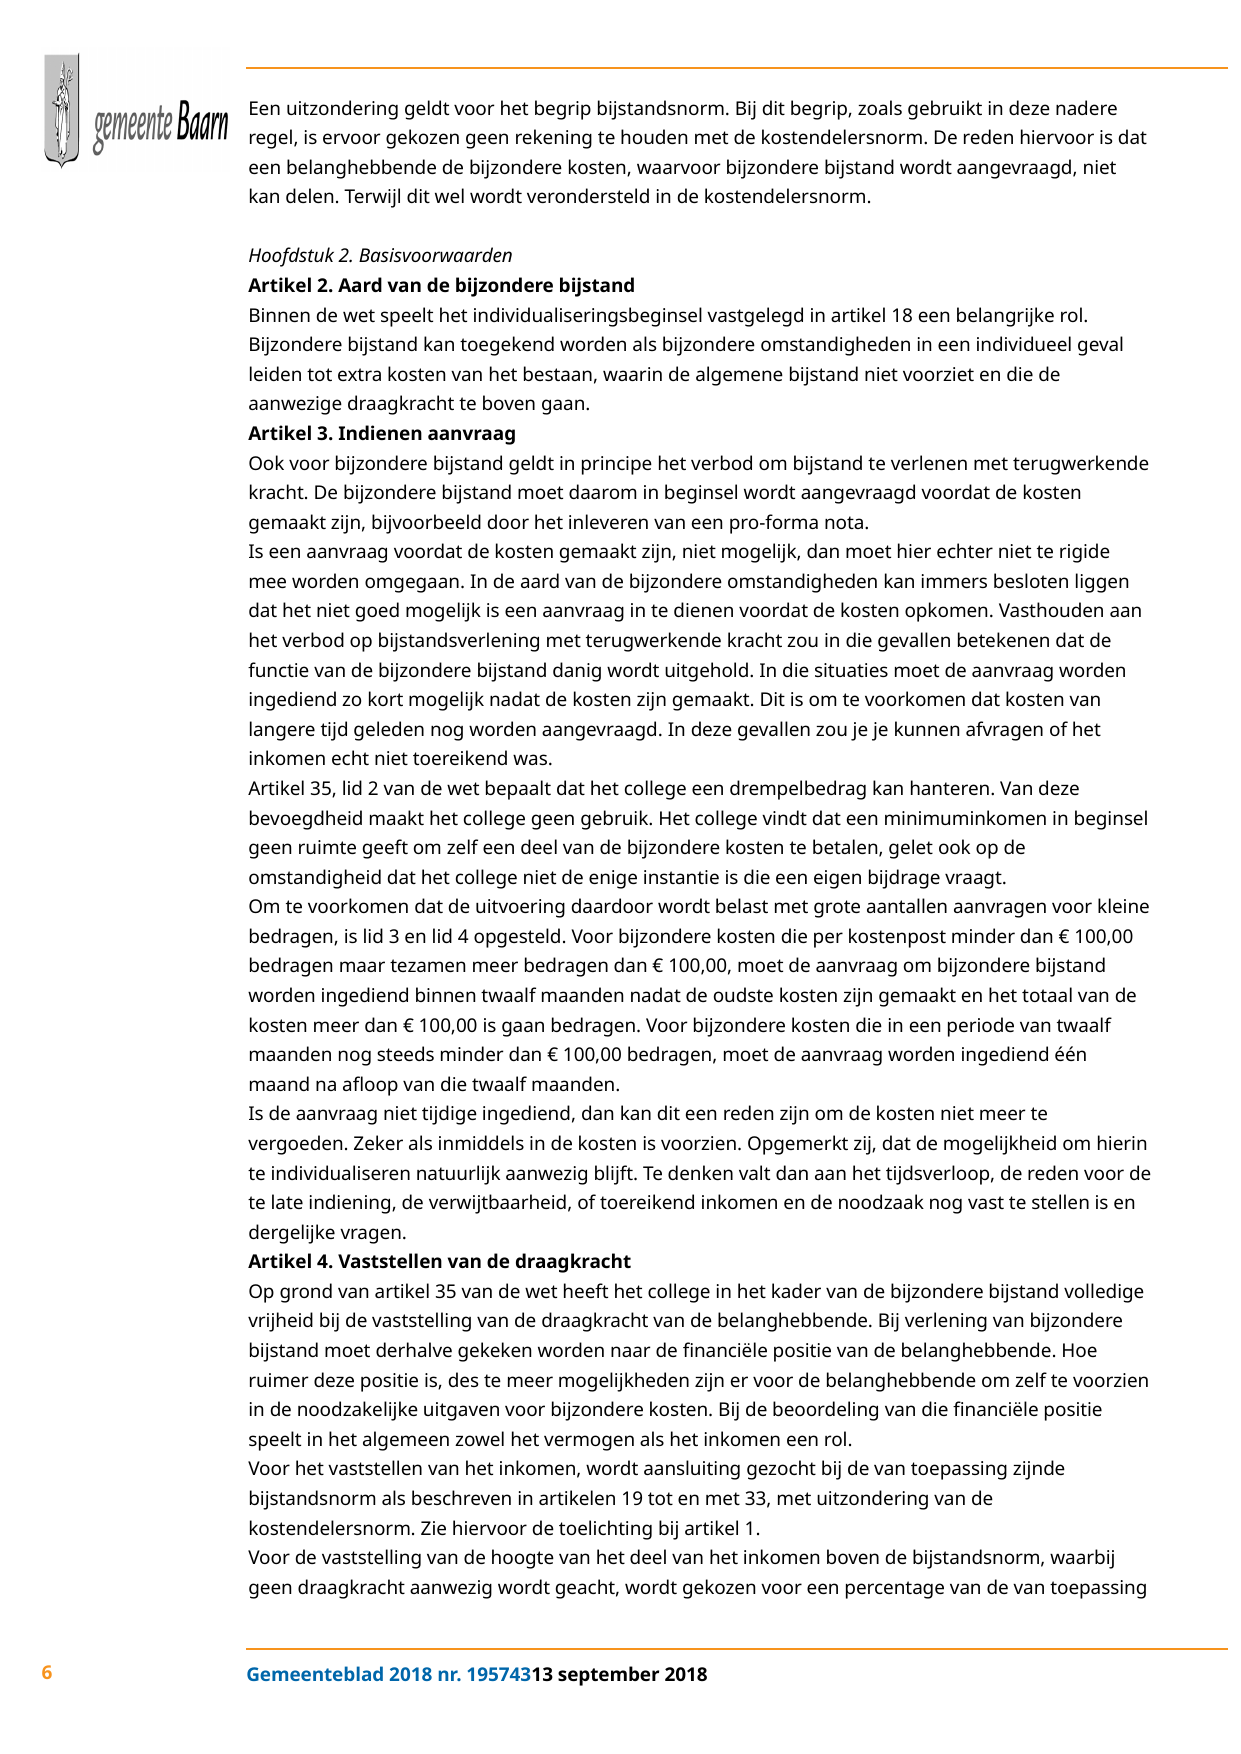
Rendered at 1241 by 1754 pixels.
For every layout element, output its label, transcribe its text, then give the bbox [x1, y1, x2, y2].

text Is de aanvraag niet tijdige ingediend, dan kan dit een reden zijn om de kosten niet meer te vergoeden. Zeker als inmiddels in de kosten is voorzien. Opgemerkt zij, dat de mogelijkheid om hierin te individualiseren natuurlijk aanwezig blijft. Te denken valt dan aan het tijdsverloop, de reden voor de te late indiening, de verwijtbaarheid, of toereikend inkomen en de noodzaak nog vast te stellen is en dergelijke vragen. [248, 1101, 1152, 1245]
text Binnen de wet speelt het individualiseringsbeginsel vastgelegd in artikel 18 een belangrijke rol. Bijzondere bijstand kan toegekend worden als bijzondere omstandigheden in een individueel geval leiden tot extra kosten van het bestaan, waarin de algemene bijstand niet voorziet en die de aanwezige draagkracht te boven gaan. [248, 302, 1152, 416]
text Artikel 4. Vaststellen van de draagkracht [248, 1248, 1152, 1274]
text Artikel 3. Indienen aanvraag [248, 420, 1152, 446]
text Een uitzondering geldt voor het begrip bijstandsnorm. Bij dit begrip, zoals gebruikt in deze nadere regel, is ervoor gekozen geen rekening te houden met de kostendelersnorm. De reden hiervoor is dat een belanghebbende de bijzondere kosten, waarvoor bijzondere bijstand wordt aangevraagd, niet kan delen. Terwijl dit wel wordt verondersteld in de kostendelersnorm. [248, 95, 1152, 209]
text Voor de vaststelling van de hoogte van het deel van het inkomen boven de bijstandsnorm, waarbij geen draagkracht aanwezig wordt geacht, wordt gekozen voor een percentage van de van toepassing [248, 1544, 1152, 1600]
text Hoofdstuk 2. Basisvoorwaarden [248, 243, 1152, 268]
text Voor het vaststellen van het inkomen, wordt aansluiting gezocht bij de van toepassing zijnde bijstandsnorm als beschreven in artikelen 19 tot en met 33, met uitzondering van de kostendelersnorm. Zie hiervoor de toelichting bij artikel 1. [248, 1456, 1152, 1541]
text Om te voorkomen dat de uitvoering daardoor wordt belast met grote aantallen aanvragen voor kleine bedragen, is lid 3 en lid 4 opgesteld. Voor bijzondere kosten die per kostenpost minder dan € 100,00 bedragen maar tezamen meer bedragen dan € 100,00, moet de aanvraag om bijzondere bijstand worden ingediend binnen twaalf maanden nadat de oudste kosten zijn gemaakt en het totaal van de kosten meer dan € 100,00 is gaan bedragen. Voor bijzondere kosten die in een periode van twaalf maanden nog steeds minder dan € 100,00 bedragen, moet de aanvraag worden ingediend één maand na afloop van die twaalf maanden. [248, 893, 1152, 1097]
text Ook voor bijzondere bijstand geldt in principe het verbod om bijstand te verlenen met terugwerkende kracht. De bijzondere bijstand moet daarom in beginsel wordt aangevraagd voordat de kosten gemaakt zijn, bijvoorbeeld door het inleveren van een pro-forma nota. [248, 450, 1152, 535]
picture [41, 47, 231, 172]
text Artikel 35, lid 2 van de wet bepaalt dat het college een drempelbedrag kan hanteren. Van deze bevoegdheid maakt het college geen gebruik. Het college vindt dat een minimuminkomen in beginsel geen ruimte geeft om zelf een deel van de bijzondere kosten te betalen, gelet ook op de omstandigheid dat het college niet de enige instantie is die een eigen bijdrage vraagt. [248, 775, 1152, 890]
text Is een aanvraag voordat de kosten gemaakt zijn, niet mogelijk, dan moet hier echter niet te rigide mee worden omgegaan. In de aard van de bijzondere omstandigheden kan immers besloten liggen dat het niet goed mogelijk is een aanvraag in te dienen voordat de kosten opkomen. Vasthouden aan het verbod op bijstandsverlening met terugwerkende kracht zou in die gevallen betekenen dat de functie van de bijzondere bijstand danig wordt uitgehold. In die situaties moet de aanvraag worden ingediend zo kort mogelijk nadat de kosten zijn gemaakt. Dit is om te voorkomen dat kosten van langere tijd geleden nog worden aangevraagd. In deze gevallen zou je je kunnen afvragen of het inkomen echt niet toereikend was. [248, 538, 1152, 771]
text Op grond van artikel 35 van de wet heeft het college in het kader van de bijzondere bijstand volledige vrijheid bij de vaststelling van de draagkracht van de belanghebbende. Bij verlening van bijzondere bijstand moet derhalve gekeken worden naar de financiële positie van de belanghebbende. Hoe ruimer deze positie is, des te meer mogelijkheden zijn er voor de belanghebbende om zelf te voorzien in de noodzakelijke uitgaven voor bijzondere kosten. Bij de beoordeling van die financiële positie speelt in het algemeen zowel het vermogen als het inkomen een rol. [248, 1278, 1152, 1452]
text Artikel 2. Aard van de bijzondere bijstand [248, 272, 1152, 298]
